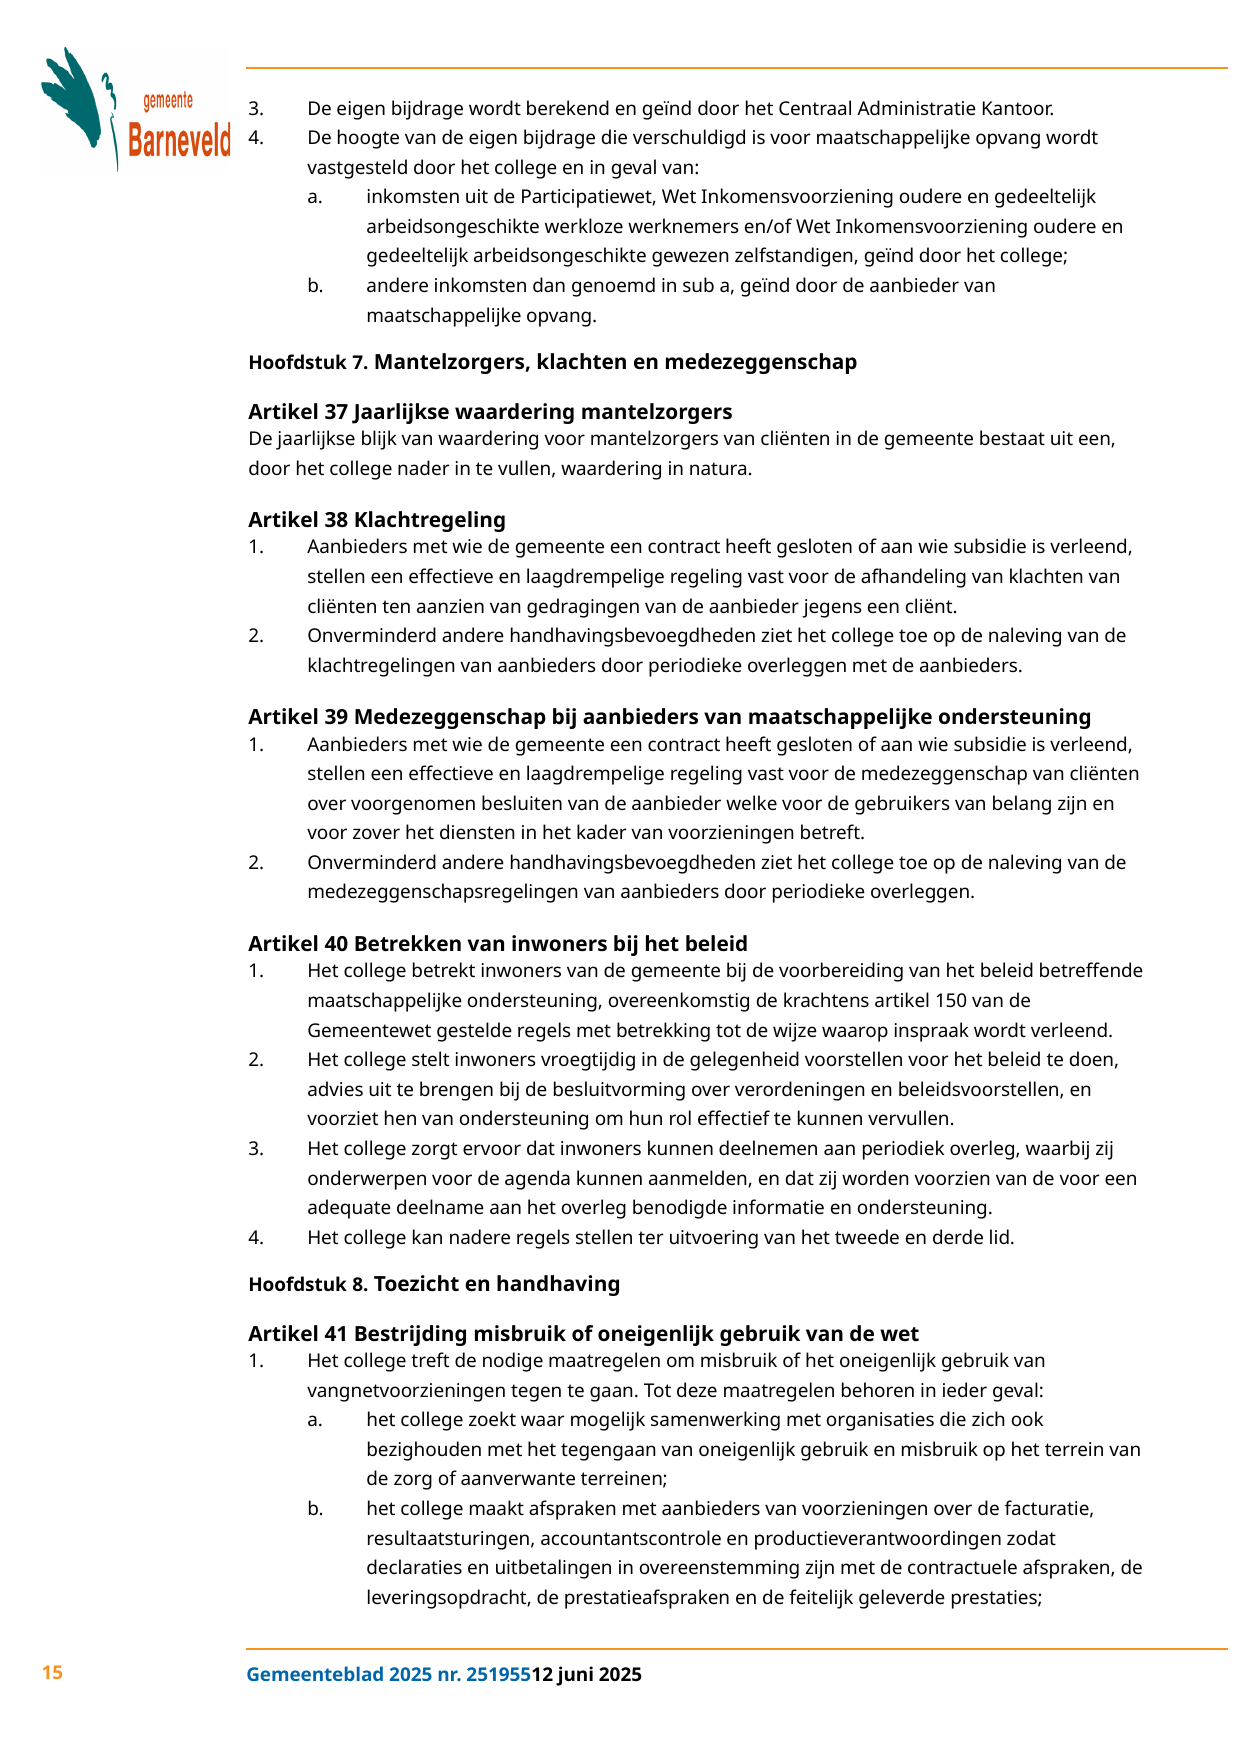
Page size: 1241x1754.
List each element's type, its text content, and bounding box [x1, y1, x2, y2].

list Het college stelt inwoners vroegtijdig in de gelegenheid voorstellen voor het beleid te doen, advies uit te brengen bij de besluitvorming over verordeningen en beleidsvoorstellen, en voorziet hen van ondersteuning om hun rol effectief te kunnen vervullen. [248, 1046, 1152, 1131]
text Artikel 39 Medezeggenschap bij aanbieders van maatschappelijke ondersteuning [248, 702, 1152, 731]
list het college maakt afspraken met aanbieders van voorzieningen over de facturatie, resultaatsturingen, accountantscontrole en productieverantwoordingen zodat declaraties en uitbetalingen in overeenstemming zijn met de contractuele afspraken, de leveringsopdracht, de prestatieafspraken en de feitelijk geleverde prestaties; [307, 1495, 1152, 1609]
list Het college treft de nodige maatregelen om misbruik of het oneigenlijk gebruik van vangnetvoorzieningen tegen te gaan. Tot deze maatregelen behoren in ieder geval: [248, 1347, 1152, 1402]
list De hoogte van de eigen bijdrage die verschuldigd is voor maatschappelijke opvang wordt vastgesteld door het college en in geval van: [248, 124, 1152, 180]
text Artikel 41 Bestrijding misbruik of oneigenlijk gebruik van de wet [248, 1319, 1152, 1347]
list inkomsten uit de Participatiewet, Wet Inkomensvoorziening oudere en gedeeltelijk arbeidsongeschikte werkloze werknemers en/of Wet Inkomensvoorziening oudere en gedeeltelijk arbeidsongeschikte gewezen zelfstandigen, geïnd door het college; [307, 183, 1152, 268]
list Aanbieders met wie de gemeente een contract heeft gesloten of aan wie subsidie is verleend, stellen een effectieve en laagdrempelige regeling vast voor de afhandeling van klachten van cliënten ten aanzien van gedragingen van de aanbieder jegens een cliënt. [248, 534, 1152, 618]
list andere inkomsten dan genoemd in sub a, geïnd door de aanbieder van maatschappelijke opvang. [307, 272, 1152, 328]
list Onverminderd andere handhavingsbevoegdheden ziet het college toe op de naleving van de klachtregelingen van aanbieders door periodieke overleggen met de aanbieders. [248, 622, 1152, 678]
list Het college zorgt ervoor dat inwoners kunnen deelnemen aan periodiek overleg, waarbij zij onderwerpen voor de agenda kunnen aanmelden, en dat zij worden voorzien van de voor een adequate deelname aan het overleg benodigde informatie en ondersteuning. [248, 1135, 1152, 1220]
text Artikel 37 Jaarlijkse waardering mantelzorgers [248, 397, 1152, 425]
text Hoofdstuk 8. Toezicht en handhaving [248, 1269, 1152, 1298]
list Onverminderd andere handhavingsbevoegdheden ziet het college toe op de naleving van de medezeggenschapsregelingen van aanbieders door periodieke overleggen. [248, 849, 1152, 904]
list Het college betrekt inwoners van de gemeente bij de voorbereiding van het beleid betreffende maatschappelijke ondersteuning, overeenkomstig de krachtens artikel 150 van de Gemeentewet gestelde regels met betrekking tot de wijze waarop inspraak wordt verleend. [248, 958, 1152, 1042]
list Aanbieders met wie de gemeente een contract heeft gesloten of aan wie subsidie is verleend, stellen een effectieve en laagdrempelige regeling vast voor de medezeggenschap van cliënten over voorgenomen besluiten van de aanbieder welke voor de gebruikers van belang zijn en voor zover het diensten in het kader van voorzieningen betreft. [248, 731, 1152, 845]
text Hoofdstuk 7. Mantelzorgers, klachten en medezeggenschap [248, 347, 1152, 376]
text De jaarlijkse blijk van waardering voor mantelzorgers van cliënten in de gemeente bestaat uit een, door het college nader in te vullen, waardering in natura. [248, 425, 1152, 481]
list De eigen bijdrage wordt berekend en geïnd door het Centraal Administratie Kantoor. [248, 95, 1152, 121]
picture [41, 47, 231, 172]
text Artikel 38 Klachtregeling [248, 505, 1152, 534]
list Het college kan nadere regels stellen ter uitvoering van het tweede en derde lid. [248, 1224, 1152, 1249]
list het college zoekt waar mogelijk samenwerking met organisaties die zich ook bezighouden met het tegengaan van oneigenlijk gebruik en misbruik op het terrein van de zorg of aanverwante terreinen; [307, 1406, 1152, 1491]
text Artikel 40 Betrekken van inwoners bij het beleid [248, 929, 1152, 958]
